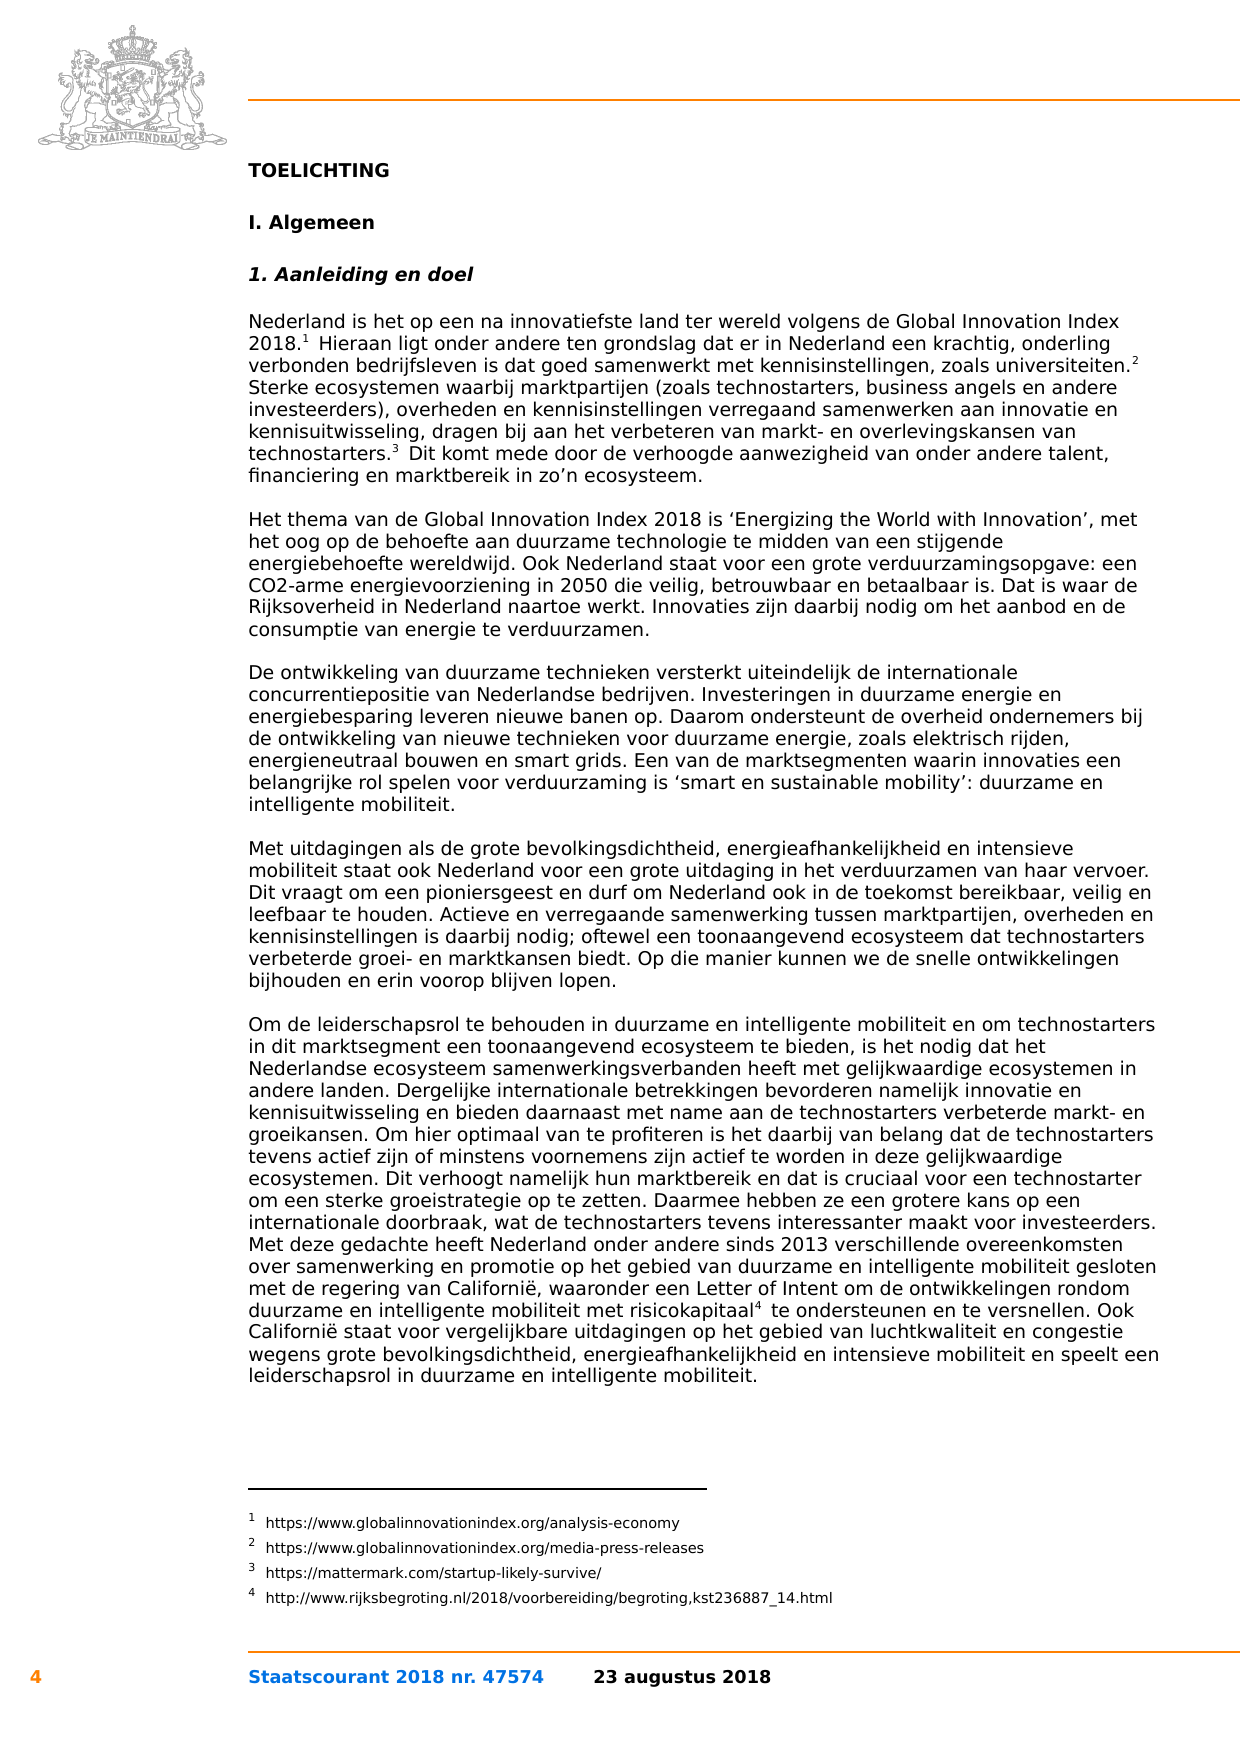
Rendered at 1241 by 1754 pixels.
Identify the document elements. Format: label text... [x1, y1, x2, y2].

text Om de leiderschapsrol te behouden in duurzame en intelligente mobiliteit en om technostarters in dit marktsegment een toonaangevend ecosysteem te bieden, is het nodig dat het Nederlandse ecosysteem samenwerkingsverbanden heeft met gelijkwaardige ecosystemen in andere landen. Dergelijke internationale betrekkingen bevorderen namelijk innovatie en kennisuitwisseling en bieden daarnaast met name aan de technostarters verbeterde markt- en groeikansen. Om hier optimaal van te profiteren is het daarbij van belang dat de technostarters tevens actief zijn of minstens voornemens zijn actief te worden in deze gelijkwaardige ecosystemen. Dit verhoogt namelijk hun marktbereik en dat is cruciaal voor een technostarter om een sterke groeistrategie op te zetten. Daarmee hebben ze een grotere kans op een internationale doorbraak, wat de technostarters tevens interessanter maakt voor investeerders. Met deze gedachte heeft Nederland onder andere sinds 2013 verschillende overeenkomsten over samenwerking en promotie op het gebied van duurzame en intelligente mobiliteit gesloten met de regering van Californië, waaronder een Letter of Intent om de ontwikkelingen rondom duurzame en intelligente mobiliteit met risicokapitaal te ondersteunen en te versnellen. Ook Californië staat voor vergelijkbare uitdagingen op het gebied van luchtkwaliteit en congestie wegens grote bevolkingsdichtheid, energieafhankelijkheid en intensieve mobiliteit en speelt een leiderschapsrol in duurzame en intelligente mobiliteit. [248, 1014, 1163, 1387]
text Met uitdagingen als de grote bevolkingsdichtheid, energieafhankelijkheid en intensieve mobiliteit staat ook Nederland voor een grote uitdaging in het verduurzamen van haar vervoer. Dit vraagt om een pioniersgeest en durf om Nederland ook in de toekomst bereikbaar, veilig en leefbaar te houden. Actieve en verregaande samenwerking tussen marktpartijen, overheden en kennisinstellingen is daarbij nodig; oftewel een toonaangevend ecosysteem dat technostarters verbeterde groei- en marktkansen biedt. Op die manier kunnen we de snelle ontwikkelingen bijhouden en erin voorop blijven lopen. [248, 838, 1163, 992]
text De ontwikkeling van duurzame technieken versterkt uiteindelijk de internationale concurrentiepositie van Nederlandse bedrijven. Investeringen in duurzame energie en energiebesparing leveren nieuwe banen op. Daarom ondersteunt de overheid ondernemers bij de ontwikkeling van nieuwe technieken voor duurzame energie, zoals elektrisch rijden, energieneutraal bouwen en smart grids. Een van de marktsegmenten waarin innovaties een belangrijke rol spelen voor verduurzaming is ‘smart en sustainable mobility’: duurzame en intelligente mobiliteit. [248, 662, 1163, 816]
subtitle I. Algemeen [248, 212, 1163, 234]
text https://mattermark.com/startup-likely-survive/ [248, 1561, 1163, 1583]
text Het thema van de Global Innovation Index 2018 is ‘Energizing the World with Innovation’, met het oog op de behoefte aan duurzame technologie te midden van een stijgende energiebehoefte wereldwijd. Ook Nederland staat voor een grote verduurzamingsopgave: een CO2-arme energievoorziening in 2050 die veilig, betrouwbaar en betaalbaar is. Dat is waar de Rijksoverheid in Nederland naartoe werkt. Innovaties zijn daarbij nodig om het aanbod en de consumptie van energie te verduurzamen. [248, 508, 1163, 640]
subtitle TOELICHTING [248, 160, 1163, 182]
text Nederland is het op een na innovatiefste land ter wereld volgens de Global Innovation Index 2018. Hieraan ligt onder andere ten grondslag dat er in Nederland een krachtig, onderling verbonden bedrijfsleven is dat goed samenwerkt met kennisinstellingen, zoals universiteiten. Sterke ecosystemen waarbij marktpartijen (zoals technostarters, business angels en andere investeerders), overheden en kennisinstellingen verregaand samenwerken aan innovatie en kennisuitwisseling, dragen bij aan het verbeteren van markt- en overlevingskansen van technostarters. Dit komt mede door de verhoogde aanwezigheid van onder andere talent, financiering en marktbereik in zo’n ecosysteem. [248, 311, 1163, 487]
picture [38, 25, 227, 150]
text http://www.rijksbegroting.nl/2018/voorbereiding/begroting,kst236887_14.html [248, 1586, 1163, 1608]
text https://www.globalinnovationindex.org/analysis-economy [248, 1511, 1163, 1533]
text https://www.globalinnovationindex.org/media-press-releases [248, 1536, 1163, 1558]
subtitle 1. Aanleiding en doel [248, 264, 1163, 286]
